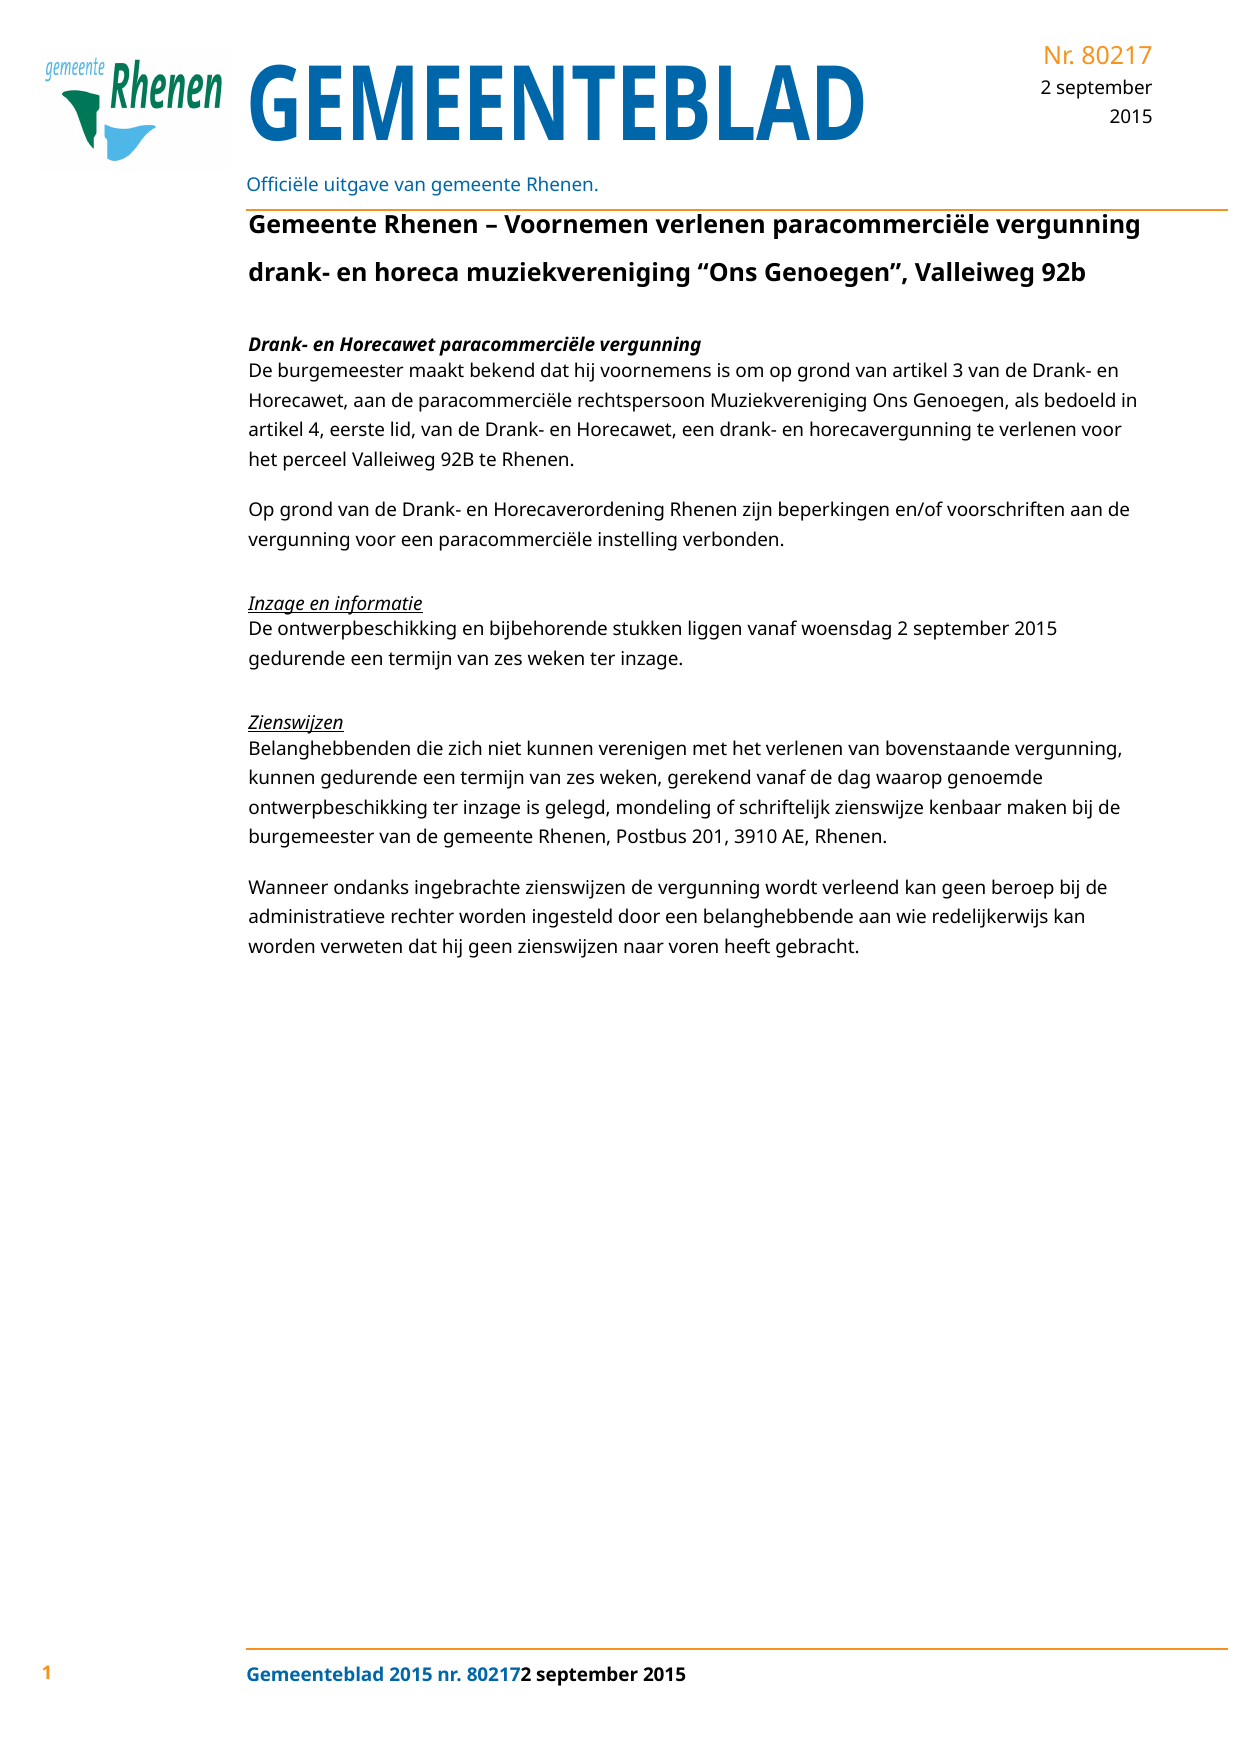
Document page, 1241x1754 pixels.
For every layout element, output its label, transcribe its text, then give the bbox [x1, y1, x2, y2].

text Zienswijzen [248, 709, 1152, 735]
text Gemeente Rhenen – Voornemen verlenen paracommerciële vergunning drank- en horeca muziekvereniging “Ons Genoegen”, Valleiweg 92b [248, 211, 1152, 288]
text Drank- en Horecawet paracommerciële vergunning [248, 331, 1152, 357]
text Op grond van de Drank- en Horecaverordening Rhenen zijn beperkingen en/of voorschriften aan de vergunning voor een paracommerciële instelling verbonden. [248, 496, 1152, 552]
text De ontwerpbeschikking en bijbehorende stukken liggen vanaf woensdag 2 september 2015 gedurende een termijn van zes weken ter inzage. [248, 616, 1152, 671]
text De burgemeester maakt bekend dat hij voornemens is om op grond van artikel 3 van de Drank- en Horecawet, aan de paracommerciële rechtspersoon Muziekvereniging Ons Genoegen, als bedoeld in artikel 4, eerste lid, van de Drank- en Horecawet, een drank- en horecavergunning te verlenen voor het perceel Valleiweg 92B te Rhenen. [248, 357, 1152, 472]
text Inzage en informatie [248, 590, 1152, 616]
picture [41, 47, 231, 172]
text Belanghebbenden die zich niet kunnen verenigen met het verlenen van bovenstaande vergunning, kunnen gedurende een termijn van zes weken, gerekend vanaf de dag waarop genoemde ontwerpbeschikking ter inzage is gelegd, mondeling of schriftelijk zienswijze kenbaar maken bij de burgemeester van de gemeente Rhenen, Postbus 201, 3910 AE, Rhenen. [248, 735, 1152, 849]
text Wanneer ondanks ingebrachte zienswijzen de vergunning wordt verleend kan geen beroep bij de administratieve rechter worden ingesteld door een belanghebbende aan wie redelijkerwijs kan worden verweten dat hij geen zienswijzen naar voren heeft gebracht. [248, 874, 1152, 959]
